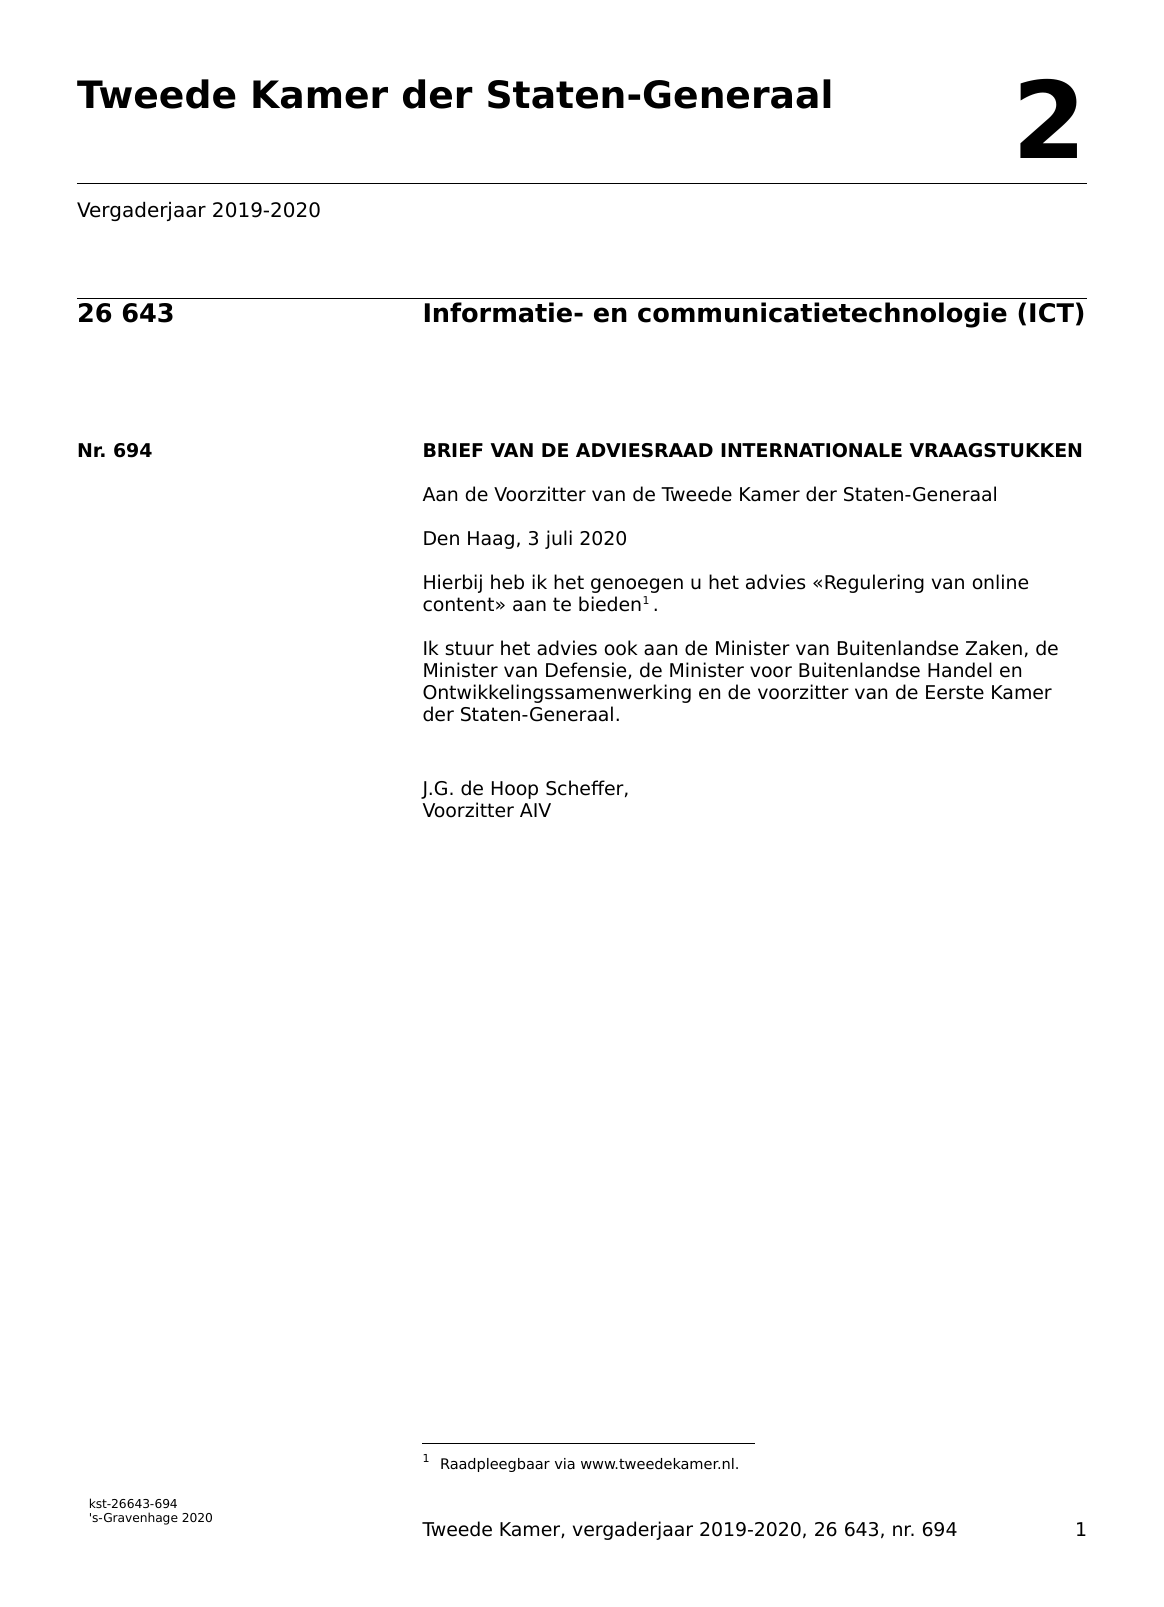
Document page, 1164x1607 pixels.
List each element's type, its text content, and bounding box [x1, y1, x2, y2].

text Aan de Voorzitter van de Tweede Kamer der Staten-Generaal [422, 484, 1087, 506]
text 's-Gravenhage 2020 [88, 1511, 323, 1525]
subtitle Nr. 694 BRIEF VAN DE ADVIESRAAD INTERNATIONALE VRAAGSTUKKEN [77, 440, 1087, 462]
text Hierbij heb ik het genoegen u het advies «Regulering van online content» aan te bieden. [422, 572, 1087, 616]
text kst-26643-694 [88, 1497, 323, 1511]
subtitle 26 643 Informatie- en communicatietechnologie (ICT) [77, 299, 1087, 329]
table_header 2 [886, 59, 1087, 183]
table_header Tweede Kamer der Staten-Generaal [77, 59, 886, 183]
text Den Haag, 3 juli 2020 [422, 528, 1087, 550]
table_cell Vergaderjaar 2019-2020 [77, 184, 1087, 298]
text Ik stuur het advies ook aan de Minister van Buitenlandse Zaken, de Minister van Defensie, de Minister voor Buitenlandse Handel en Ontwikkelingssamenwerking en de voorzitter van de Eerste Kamer der Staten-Generaal. [422, 638, 1087, 726]
text Raadpleegbaar via www.tweedekamer.nl. [422, 1452, 1087, 1474]
text J.G. de Hoop Scheffer, Voorzitter AIV [422, 756, 1087, 822]
